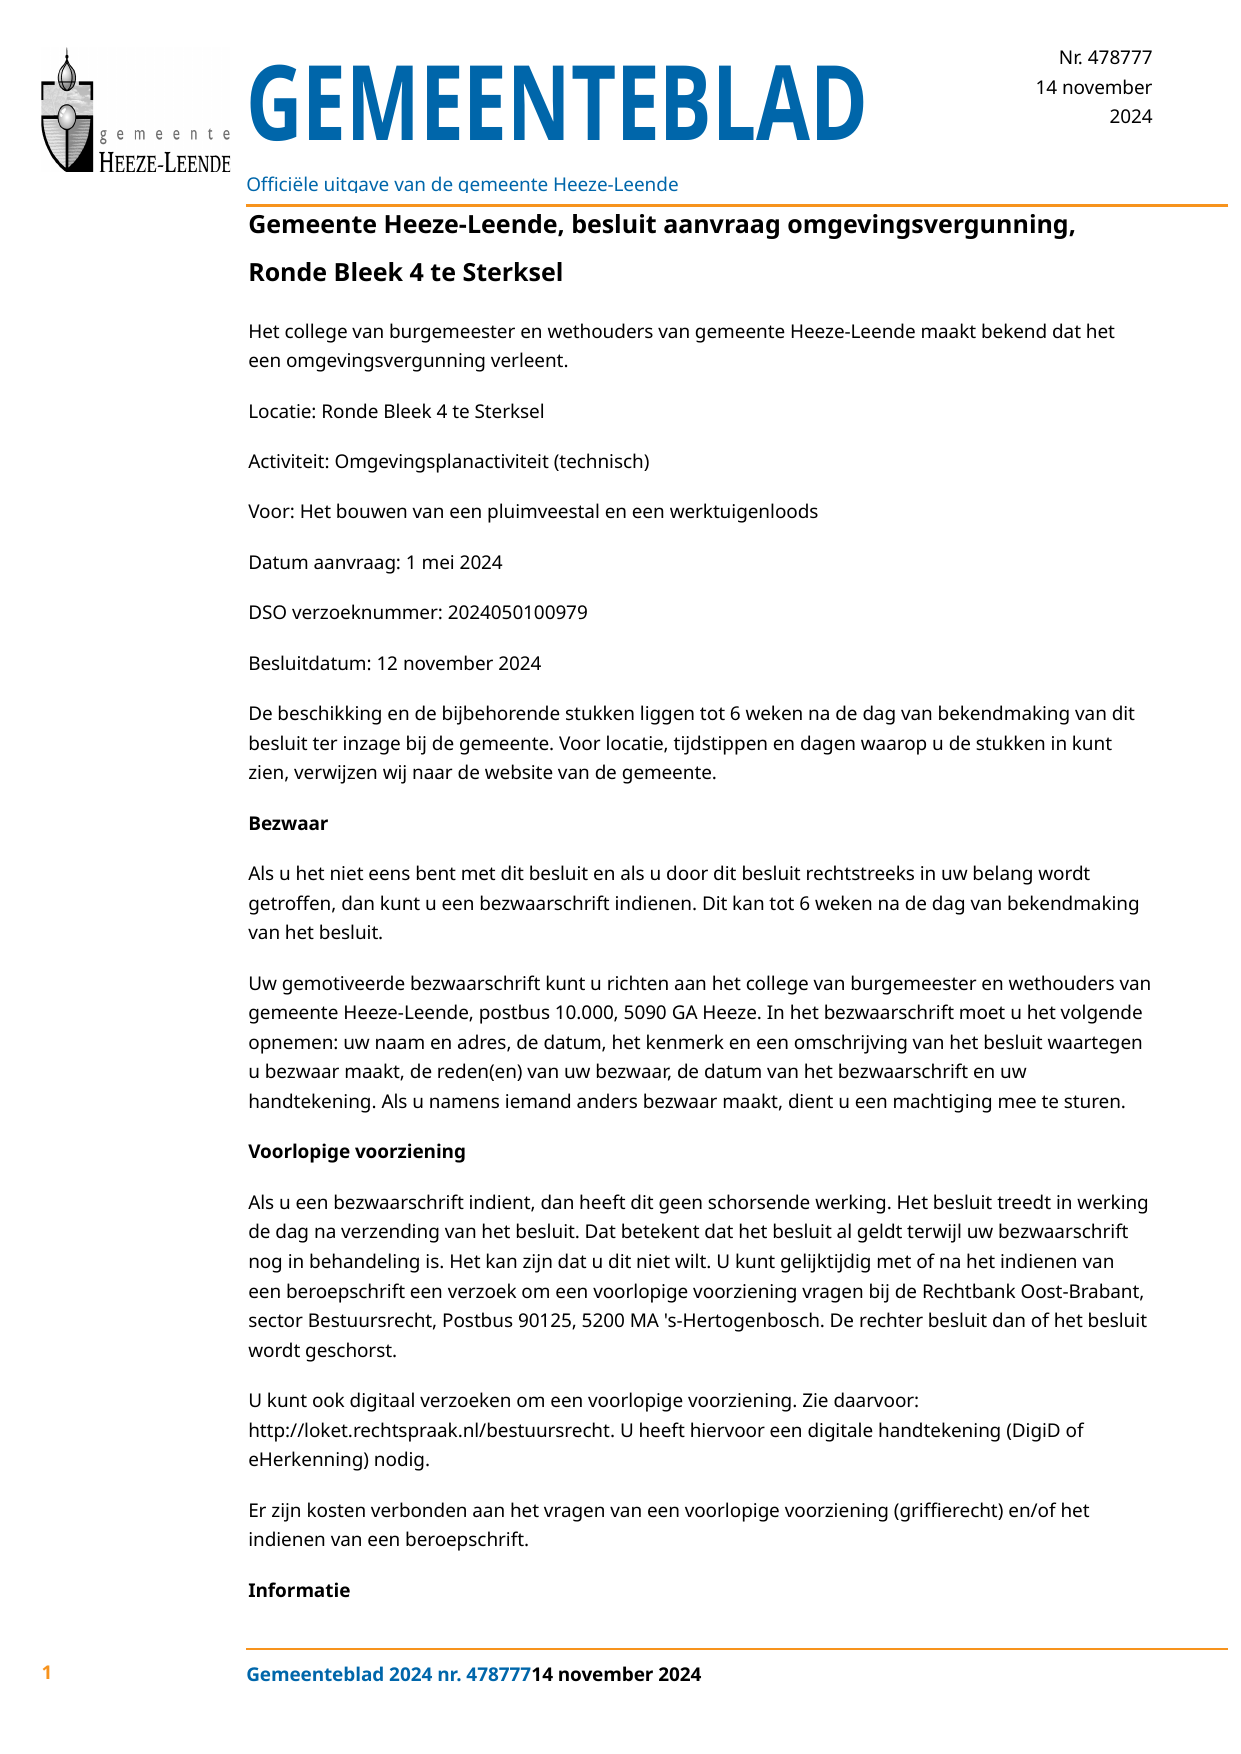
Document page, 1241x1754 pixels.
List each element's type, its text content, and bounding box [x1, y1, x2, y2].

text Informatie [248, 1577, 1152, 1603]
text Voor: Het bouwen van een pluimveestal en een werktuigenloods [248, 499, 1152, 524]
text DSO verzoeknummer: 2024050100979 [248, 599, 1152, 625]
text Locatie: Ronde Bleek 4 te Sterksel [248, 398, 1152, 424]
text Voorlopige voorziening [248, 1139, 1152, 1164]
text Er zijn kosten verbonden aan het vragen van een voorlopige voorziening (griffierecht) en/of het indienen van een beroepschrift. [248, 1497, 1152, 1552]
picture [41, 47, 231, 172]
text Bezwaar [248, 810, 1152, 836]
text Als u een bezwaarschrift indient, dan heeft dit geen schorsende werking. Het besluit treedt in werking de dag na verzending van het besluit. Dat betekent dat het besluit al geldt terwijl uw bezwaarschrift nog in behandeling is. Het kan zijn dat u dit niet wilt. U kunt gelijktijdig met of na het indienen van een beroepschrift een verzoek om een voorlopige voorziening vragen bij de Rechtbank Oost-Brabant, sector Bestuursrecht, Postbus 90125, 5200 MA 's‑Hertogenbosch. De rechter besluit dan of het besluit wordt geschorst. [248, 1189, 1152, 1363]
text Uw gemotiveerde bezwaarschrift kunt u richten aan het college van burgemeester en wethouders van gemeente Heeze-Leende, postbus 10.000, 5090 GA Heeze. In het bezwaarschrift moet u het volgende opnemen: uw naam en adres, de datum, het kenmerk en een omschrijving van het besluit waartegen u bezwaar maakt, de reden(en) van uw bezwaar, de datum van het bezwaarschrift en uw handtekening. Als u namens iemand anders bezwaar maakt, dient u een machtiging mee te sturen. [248, 970, 1152, 1114]
text Besluitdatum: 12 november 2024 [248, 650, 1152, 676]
text Datum aanvraag: 1 mei 2024 [248, 549, 1152, 575]
text U kunt ook digitaal verzoeken om een voorlopige voorziening. Zie daarvoor: http://loket.rechtspraak.nl/bestuursrecht. U heeft hiervoor een digitale handtekening (DigiD of eHerkenning) nodig. [248, 1387, 1152, 1472]
text De beschikking en de bijbehorende stukken liggen tot 6 weken na de dag van bekendmaking van dit besluit ter inzage bij de gemeente. Voor locatie, tijdstippen en dagen waarop u de stukken in kunt zien, verwijzen wij naar de website van de gemeente. [248, 700, 1152, 785]
text Gemeente Heeze-Leende, besluit aanvraag omgevingsvergunning, Ronde Bleek 4 te Sterksel [248, 207, 1152, 288]
text Het college van burgemeester en wethouders van gemeente Heeze-Leende maakt bekend dat het een omgevingsvergunning verleent. [248, 318, 1152, 373]
text Als u het niet eens bent met dit besluit en als u door dit besluit rechtstreeks in uw belang wordt getroffen, dan kunt u een bezwaarschrift indienen. Dit kan tot 6 weken na de dag van bekendmaking van het besluit. [248, 860, 1152, 945]
text Activiteit: Omgevingsplanactiviteit (technisch) [248, 448, 1152, 474]
